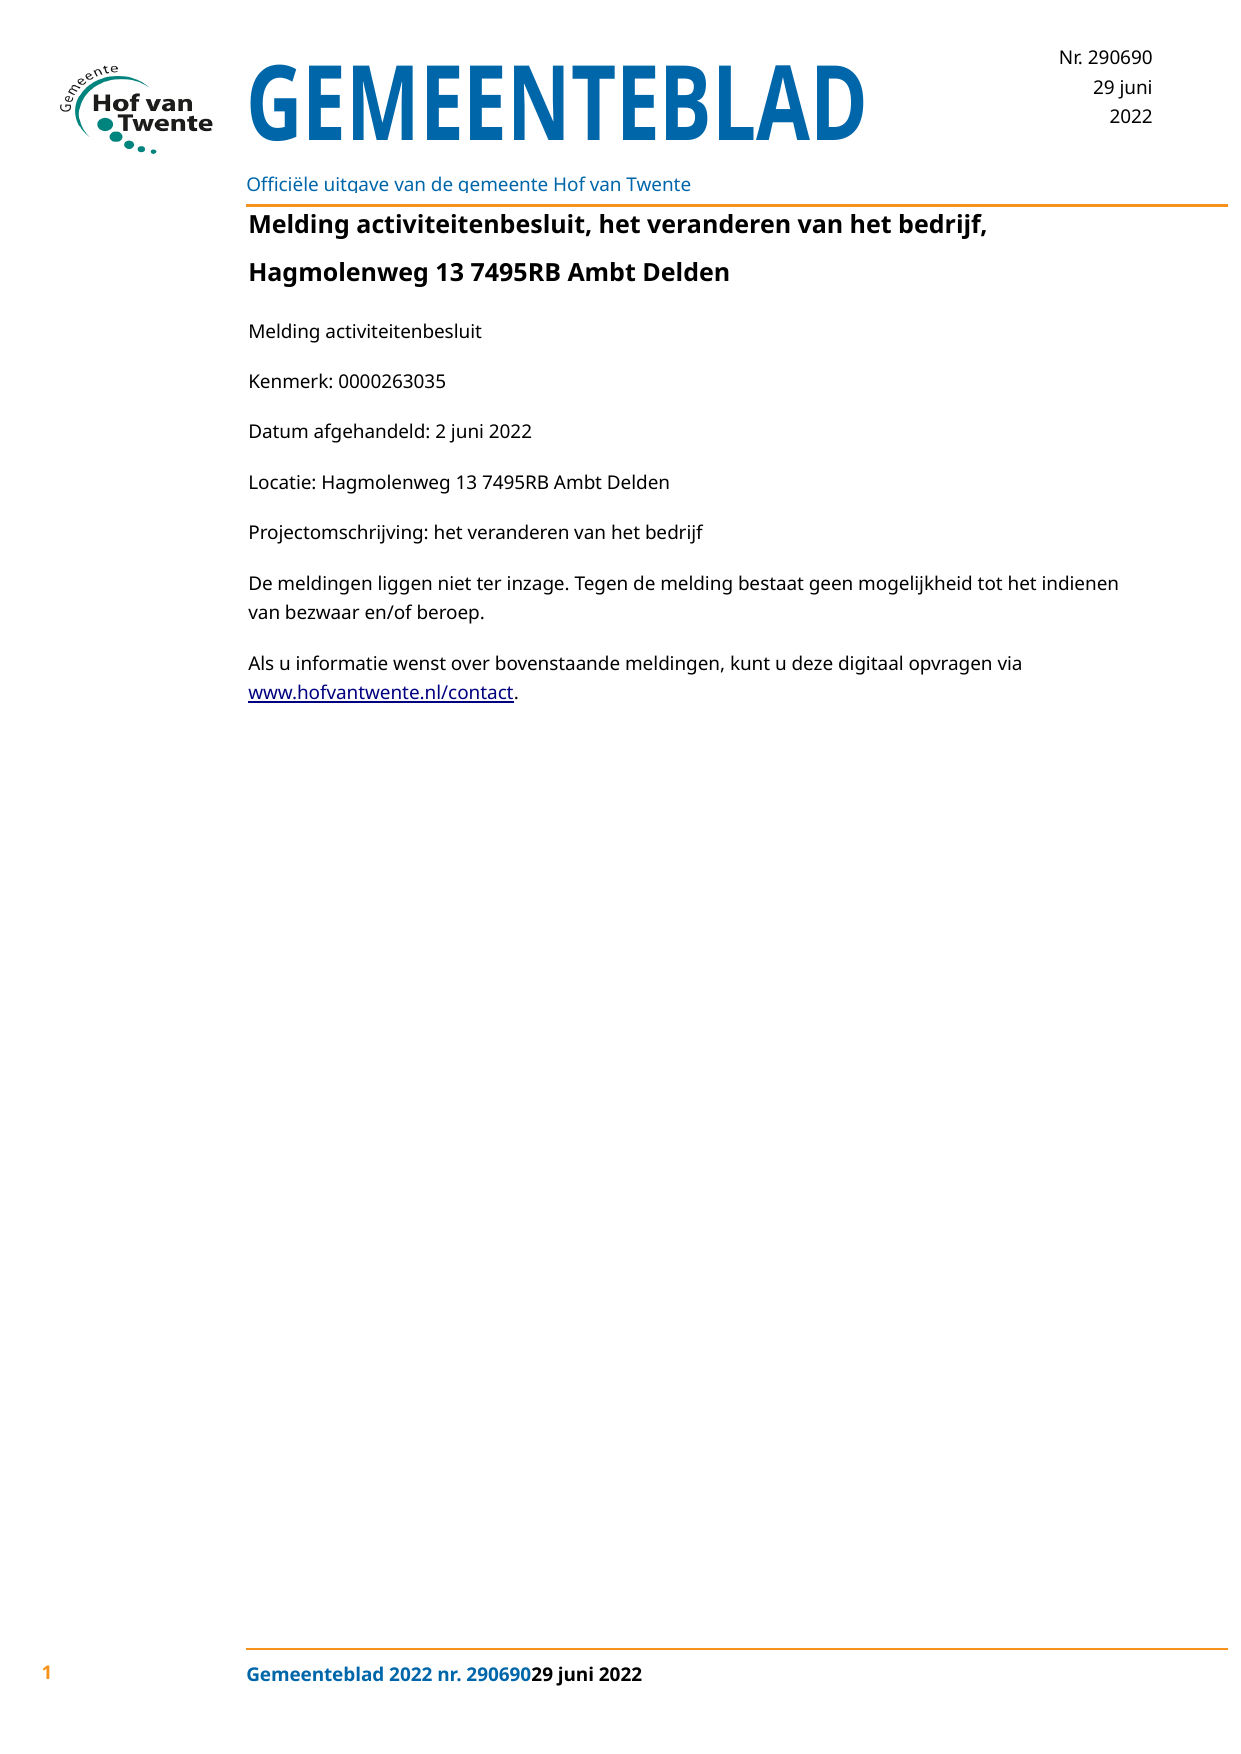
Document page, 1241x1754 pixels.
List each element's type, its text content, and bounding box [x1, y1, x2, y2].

text De meldingen liggen niet ter inzage. Tegen de melding bestaat geen mogelijkheid tot het indienen van bezwaar en/of beroep. [248, 570, 1152, 625]
text Projectomschrijving: het veranderen van het bedrijf [248, 519, 1152, 545]
text Als u informatie wenst over bovenstaande meldingen, kunt u deze digitaal opvragen via www.hofvantwente.nl/contact. [248, 650, 1152, 705]
text Kenmerk: 0000263035 [248, 368, 1152, 394]
text Melding activiteitenbesluit, het veranderen van het bedrijf, Hagmolenweg 13 7495RB Ambt Delden [248, 207, 1152, 288]
text Melding activiteitenbesluit [248, 318, 1152, 344]
text Datum afgehandeld: 2 juni 2022 [248, 419, 1152, 444]
text Locatie: Hagmolenweg 13 7495RB Ambt Delden [248, 469, 1152, 495]
picture [41, 47, 231, 172]
